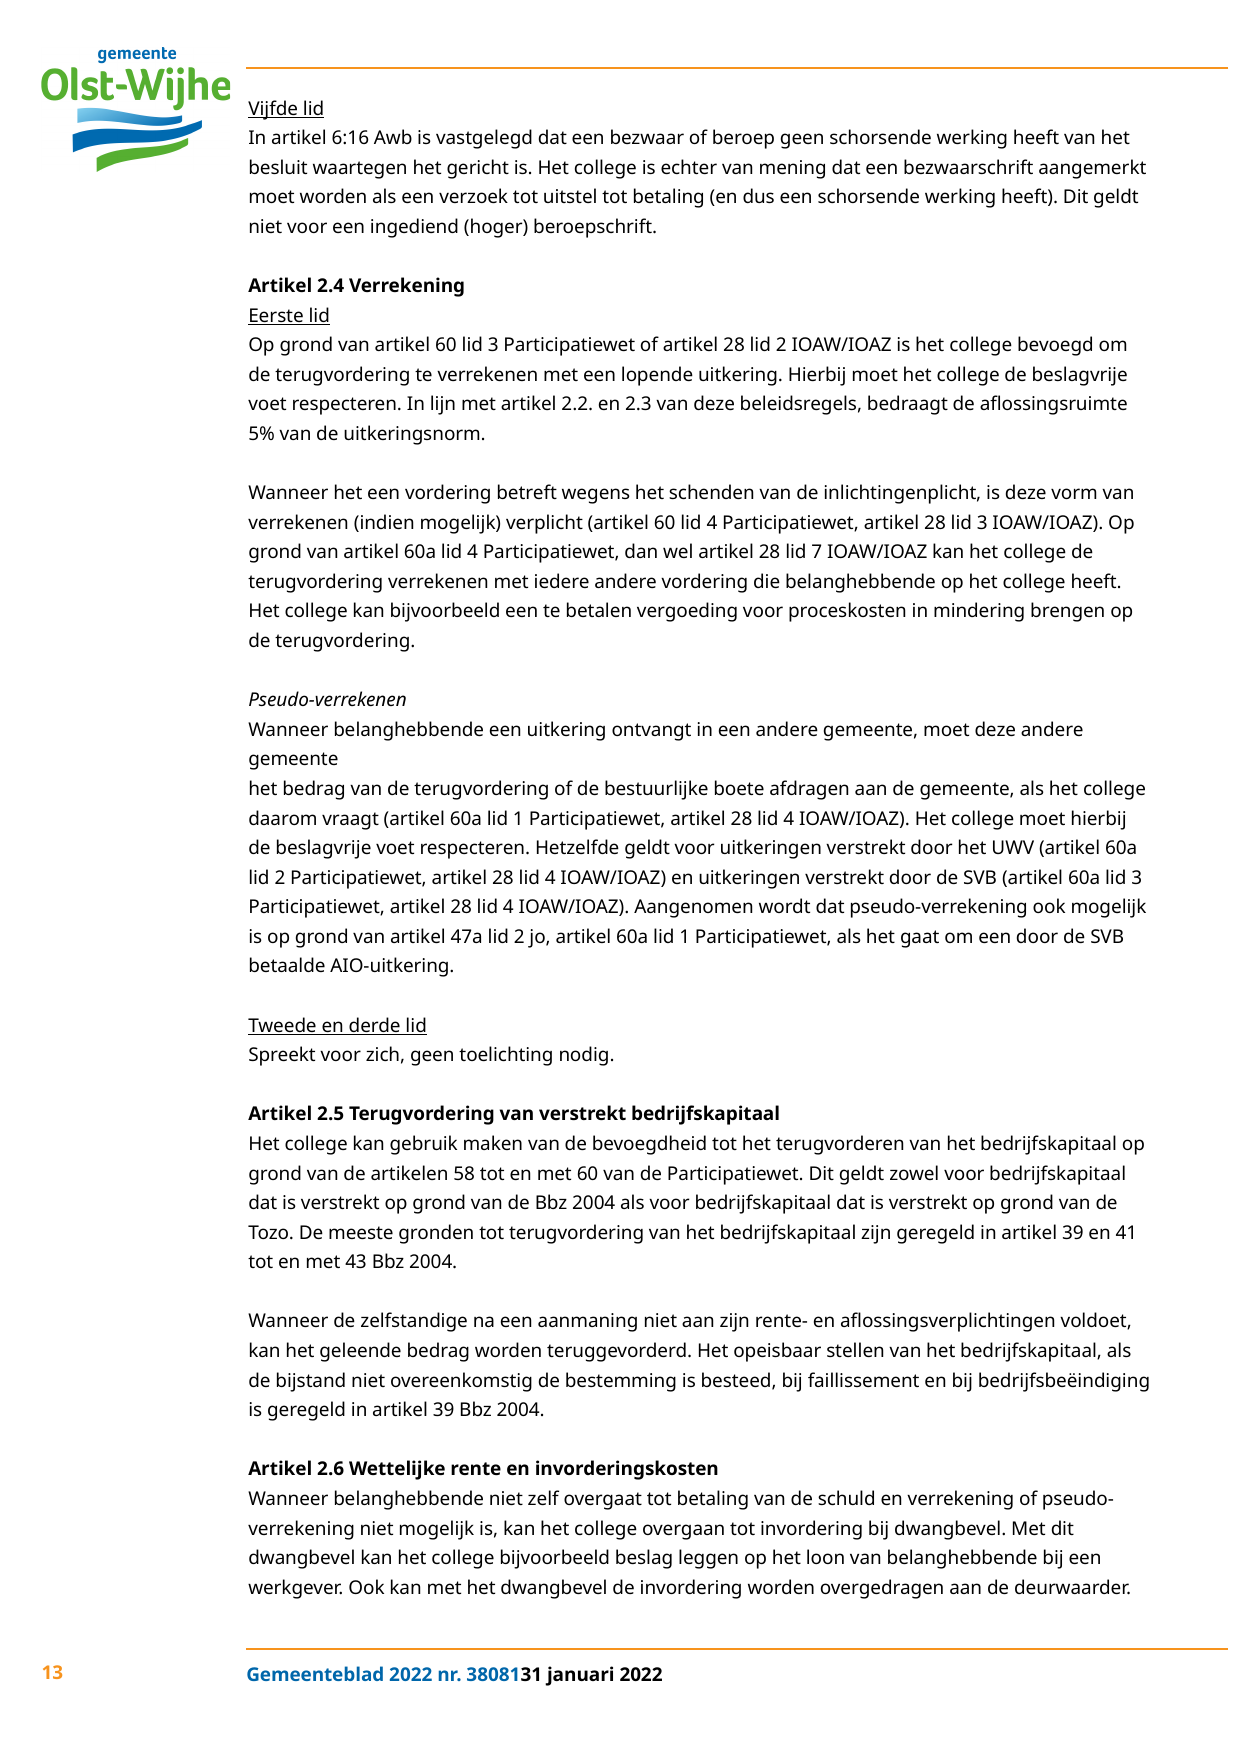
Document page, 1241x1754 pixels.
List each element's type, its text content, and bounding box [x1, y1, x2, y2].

text Pseudo-verrekenen [248, 686, 1152, 712]
text Spreekt voor zich, geen toelichting nodig. [248, 1041, 1152, 1067]
text Artikel 2.6 Wettelijke rente en invorderingskosten [248, 1456, 1152, 1481]
text Op grond van artikel 60 lid 3 Participatiewet of artikel 28 lid 2 IOAW/IOAZ is het college bevoegd om de terugvordering te verrekenen met een lopende uitkering. Hierbij moet het college de beslagvrije voet respecteren. In lijn met artikel 2.2. en 2.3 van deze beleidsregels, bedraagt de aflossingsruimte 5% van de uitkeringsnorm. [248, 331, 1152, 446]
text Artikel 2.5 Terugvordering van verstrekt bedrijfskapitaal [248, 1101, 1152, 1126]
text Vijfde lid [248, 95, 1152, 121]
text Wanneer de zelfstandige na een aanmaning niet aan zijn rente- en aflossingsverplichtingen voldoet, kan het geleende bedrag worden teruggevorderd. Het opeisbaar stellen van het bedrijfskapitaal, als de bijstand niet overeenkomstig de bestemming is besteed, bij faillissement en bij bedrijfsbeëindiging is geregeld in artikel 39 Bbz 2004. [248, 1308, 1152, 1422]
text Eerste lid [248, 302, 1152, 328]
text Tweede en derde lid [248, 1012, 1152, 1038]
picture [41, 47, 231, 172]
text Wanneer het een vordering betreft wegens het schenden van de inlichtingenplicht, is deze vorm van verrekenen (indien mogelijk) verplicht (artikel 60 lid 4 Participatiewet, artikel 28 lid 3 IOAW/IOAZ). Op grond van artikel 60a lid 4 Participatiewet, dan wel artikel 28 lid 7 IOAW/IOAZ kan het college de terugvordering verrekenen met iedere andere vordering die belanghebbende op het college heeft. Het college kan bijvoorbeeld een te betalen vergoeding voor proceskosten in mindering brengen op de terugvordering. [248, 479, 1152, 653]
text Het college kan gebruik maken van de bevoegdheid tot het terugvorderen van het bedrijfskapitaal op grond van de artikelen 58 tot en met 60 van de Participatiewet. Dit geldt zowel voor bedrijfskapitaal dat is verstrekt op grond van de Bbz 2004 als voor bedrijfskapitaal dat is verstrekt op grond van de Tozo. De meeste gronden tot terugvordering van het bedrijfskapitaal zijn geregeld in artikel 39 en 41 tot en met 43 Bbz 2004. [248, 1130, 1152, 1274]
text Wanneer belanghebbende niet zelf overgaat tot betaling van de schuld en verrekening of pseudo-verrekening niet mogelijk is, kan het college overgaan tot invordering bij dwangbevel. Met dit dwangbevel kan het college bijvoorbeeld beslag leggen op het loon van belanghebbende bij een werkgever. Ook kan met het dwangbevel de invordering worden overgedragen aan de deurwaarder. [248, 1485, 1152, 1600]
text In artikel 6:16 Awb is vastgelegd dat een bezwaar of beroep geen schorsende werking heeft van het besluit waartegen het gericht is. Het college is echter van mening dat een bezwaarschrift aangemerkt moet worden als een verzoek tot uitstel tot betaling (en dus een schorsende werking heeft). Dit geldt niet voor een ingediend (hoger) beroepschrift. [248, 124, 1152, 239]
text het bedrag van de terugvordering of de bestuurlijke boete afdragen aan de gemeente, als het college daarom vraagt (artikel 60a lid 1 Participatiewet, artikel 28 lid 4 IOAW/IOAZ). Het college moet hierbij de beslagvrije voet respecteren. Hetzelfde geldt voor uitkeringen verstrekt door het UWV (artikel 60a lid 2 Participatiewet, artikel 28 lid 4 IOAW/IOAZ) en uitkeringen verstrekt door de SVB (artikel 60a lid 3 Participatiewet, artikel 28 lid 4 IOAW/IOAZ). Aangenomen wordt dat pseudo-verrekening ook mogelijk is op grond van artikel 47a lid 2 jo, artikel 60a lid 1 Participatiewet, als het gaat om een door de SVB betaalde AIO-uitkering. [248, 775, 1152, 978]
text Wanneer belanghebbende een uitkering ontvangt in een andere gemeente, moet deze andere gemeente [248, 716, 1152, 771]
text Artikel 2.4 Verrekening [248, 272, 1152, 298]
